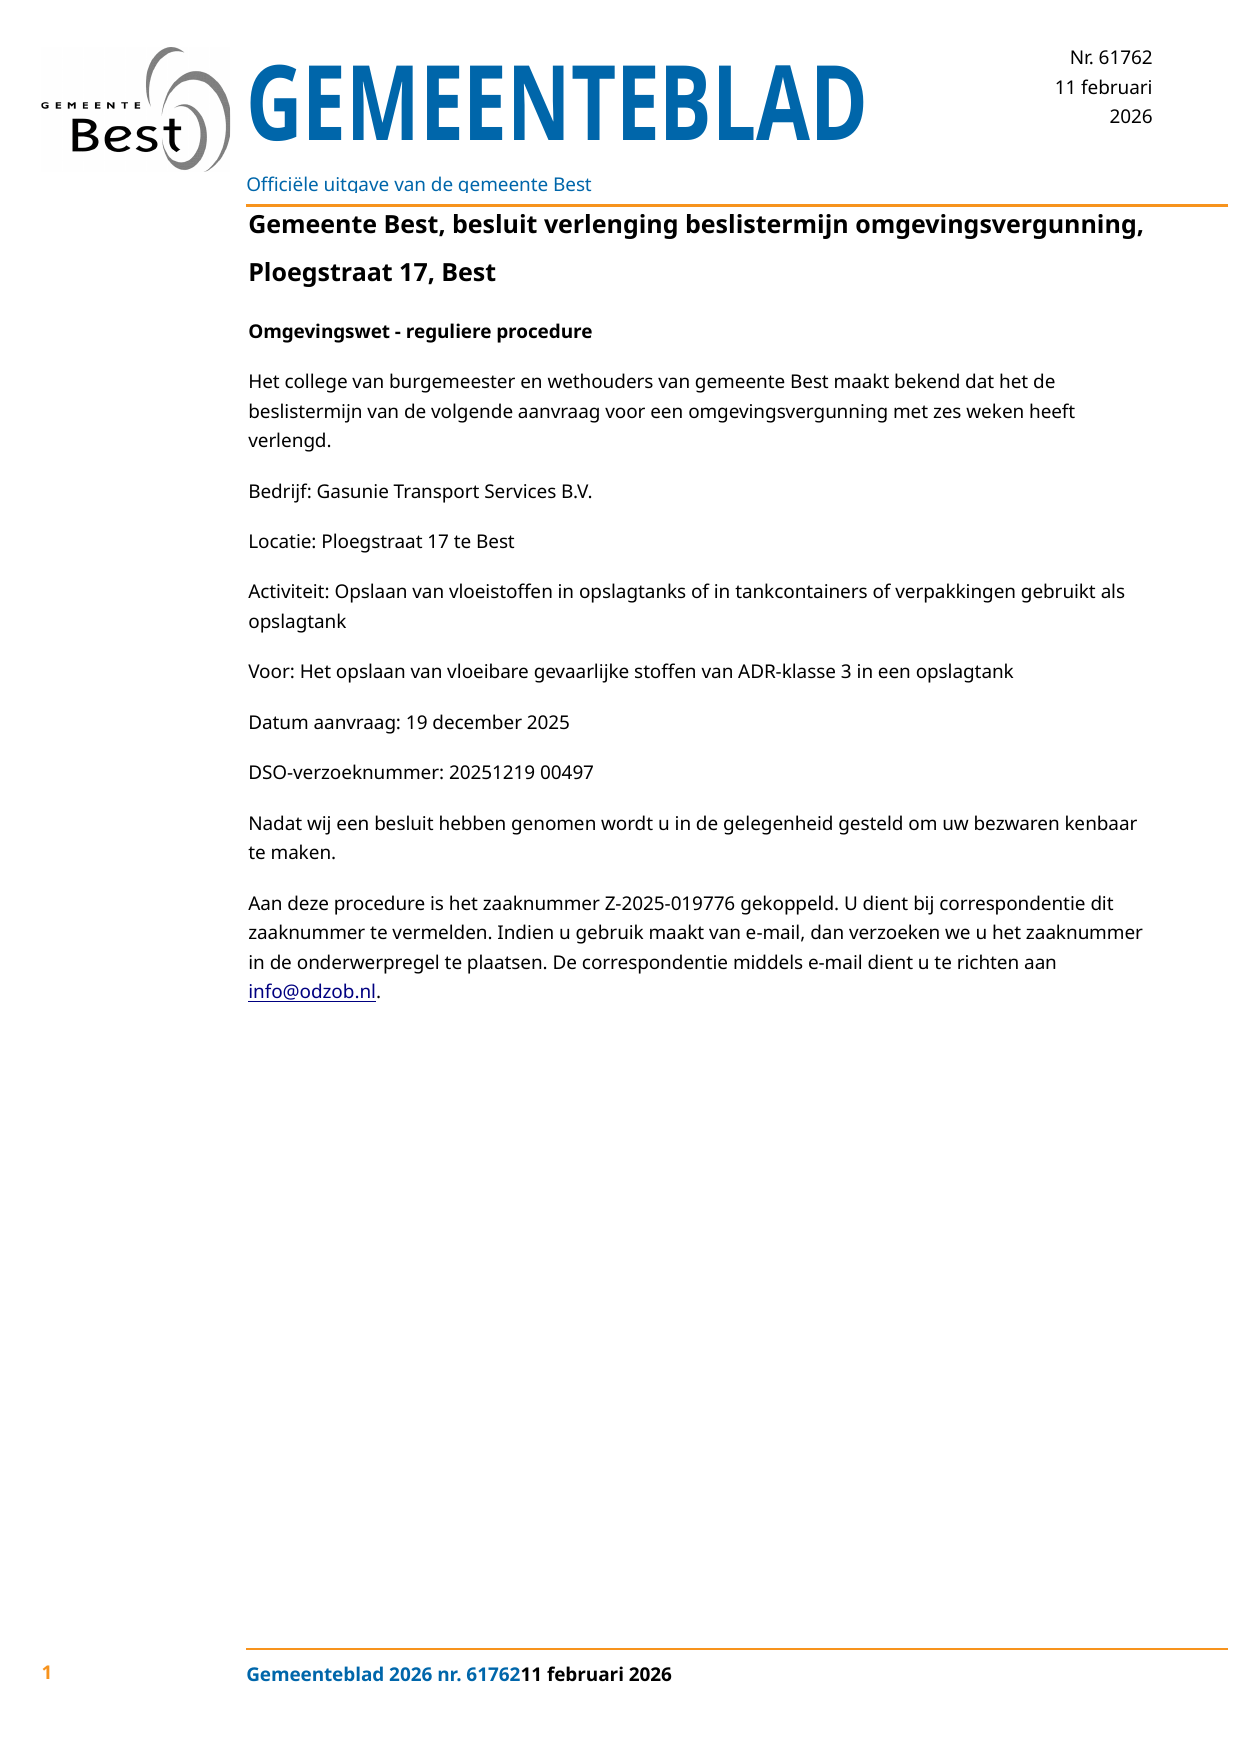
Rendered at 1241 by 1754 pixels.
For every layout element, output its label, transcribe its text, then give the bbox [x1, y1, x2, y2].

text Datum aanvraag: 19 december 2025 [248, 709, 1152, 735]
text Nadat wij een besluit hebben genomen wordt u in de gelegenheid gesteld om uw bezwaren kenbaar te maken. [248, 810, 1152, 865]
text Bedrijf: Gasunie Transport Services B.V. [248, 478, 1152, 504]
text Het college van burgemeester en wethouders van gemeente Best maakt bekend dat het de beslistermijn van de volgende aanvraag voor een omgevingsvergunning met zes weken heeft verlengd. [248, 368, 1152, 453]
text Omgevingswet - reguliere procedure [248, 318, 1152, 344]
picture [41, 47, 231, 172]
text DSO-verzoeknummer: 20251219 00497 [248, 759, 1152, 785]
text Activiteit: Opslaan van vloeistoffen in opslagtanks of in tankcontainers of verpakkingen gebruikt als opslagtank [248, 579, 1152, 634]
text Gemeente Best, besluit verlenging beslistermijn omgevingsvergunning, Ploegstraat 17, Best [248, 207, 1152, 288]
text Locatie: Ploegstraat 17 te Best [248, 528, 1152, 554]
text Voor: Het opslaan van vloeibare gevaarlijke stoffen van ADR-klasse 3 in een opslagtank [248, 659, 1152, 684]
text Aan deze procedure is het zaaknummer Z-2025-019776 gekoppeld. U dient bij correspondentie dit zaaknummer te vermelden. Indien u gebruik maakt van e-mail, dan verzoeken we u het zaaknummer in de onderwerpregel te plaatsen. De correspondentie middels e-mail dient u te richten aan info@odzob.nl. [248, 890, 1152, 1004]
